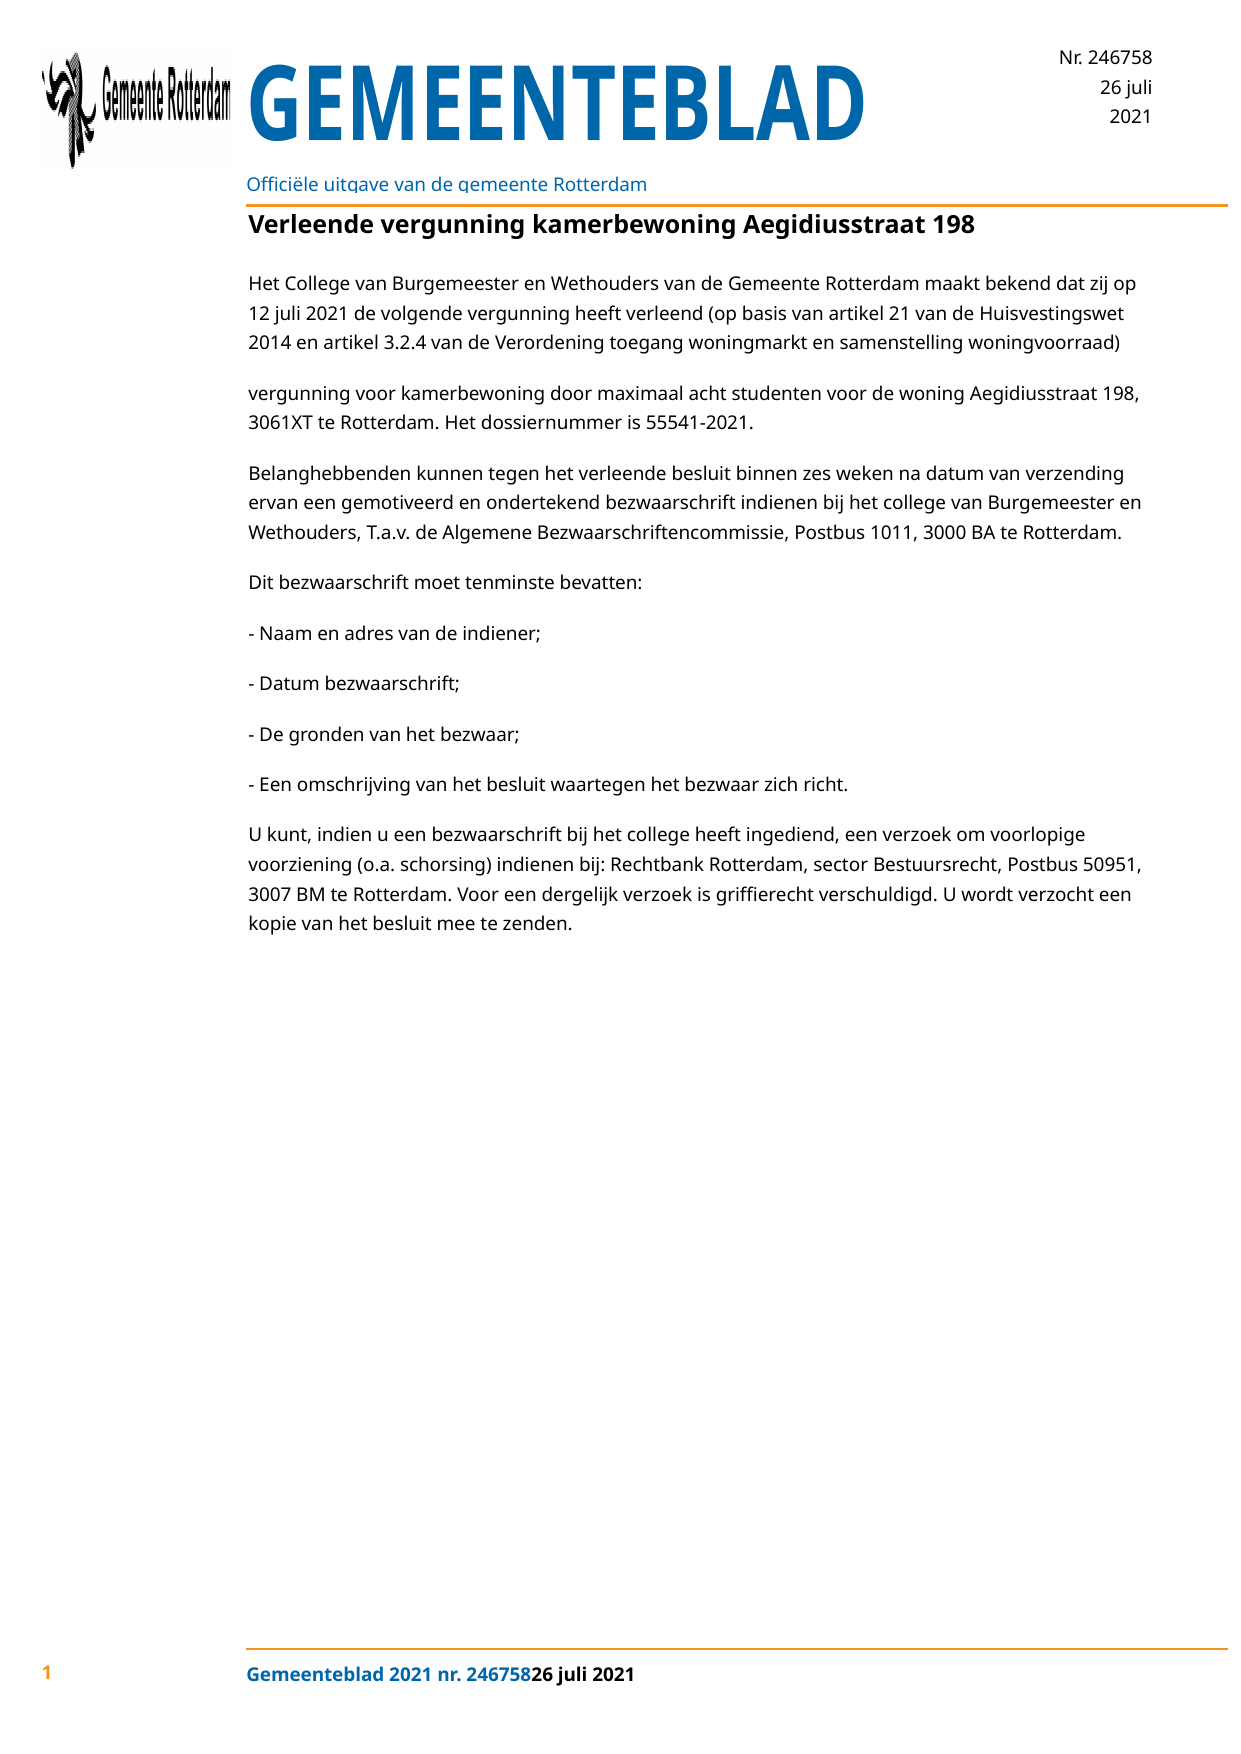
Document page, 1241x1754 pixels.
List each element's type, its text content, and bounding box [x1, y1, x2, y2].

text Verleende vergunning kamerbewoning Aegidiusstraat 198 [248, 207, 1152, 241]
text Belanghebbenden kunnen tegen het verleende besluit binnen zes weken na datum van verzending ervan een gemotiveerd en ondertekend bezwaarschrift indienen bij het college van Burgemeester en Wethouders, T.a.v. de Algemene Bezwaarschriftencommissie, Postbus 1011, 3000 BA te Rotterdam. [248, 460, 1152, 545]
text vergunning voor kamerbewoning door maximaal acht studenten voor de woning Aegidiusstraat 198, 3061XT te Rotterdam. Het dossiernummer is 55541-2021. [248, 380, 1152, 435]
text Het College van Burgemeester en Wethouders van de Gemeente Rotterdam maakt bekend dat zij op 12 juli 2021 de volgende vergunning heeft verleend (op basis van artikel 21 van de Huisvestingswet 2014 en artikel 3.2.4 van de Verordening toegang woningmarkt en samenstelling woningvoorraad) [248, 270, 1152, 355]
text - Een omschrijving van het besluit waartegen het bezwaar zich richt. [248, 771, 1152, 797]
text U kunt, indien u een bezwaarschrift bij het college heeft ingediend, een verzoek om voorlopige voorziening (o.a. schorsing) indienen bij: Rechtbank Rotterdam, sector Bestuursrecht, Postbus 50951, 3007 BM te Rotterdam. Voor een dergelijk verzoek is griffierecht verschuldigd. U wordt verzocht een kopie van het besluit mee te zenden. [248, 822, 1152, 936]
text - Datum bezwaarschrift; [248, 670, 1152, 696]
picture [41, 47, 231, 172]
text - De gronden van het bezwaar; [248, 721, 1152, 746]
text Dit bezwaarschrift moet tenminste bevatten: [248, 569, 1152, 595]
text - Naam en adres van de indiener; [248, 620, 1152, 646]
